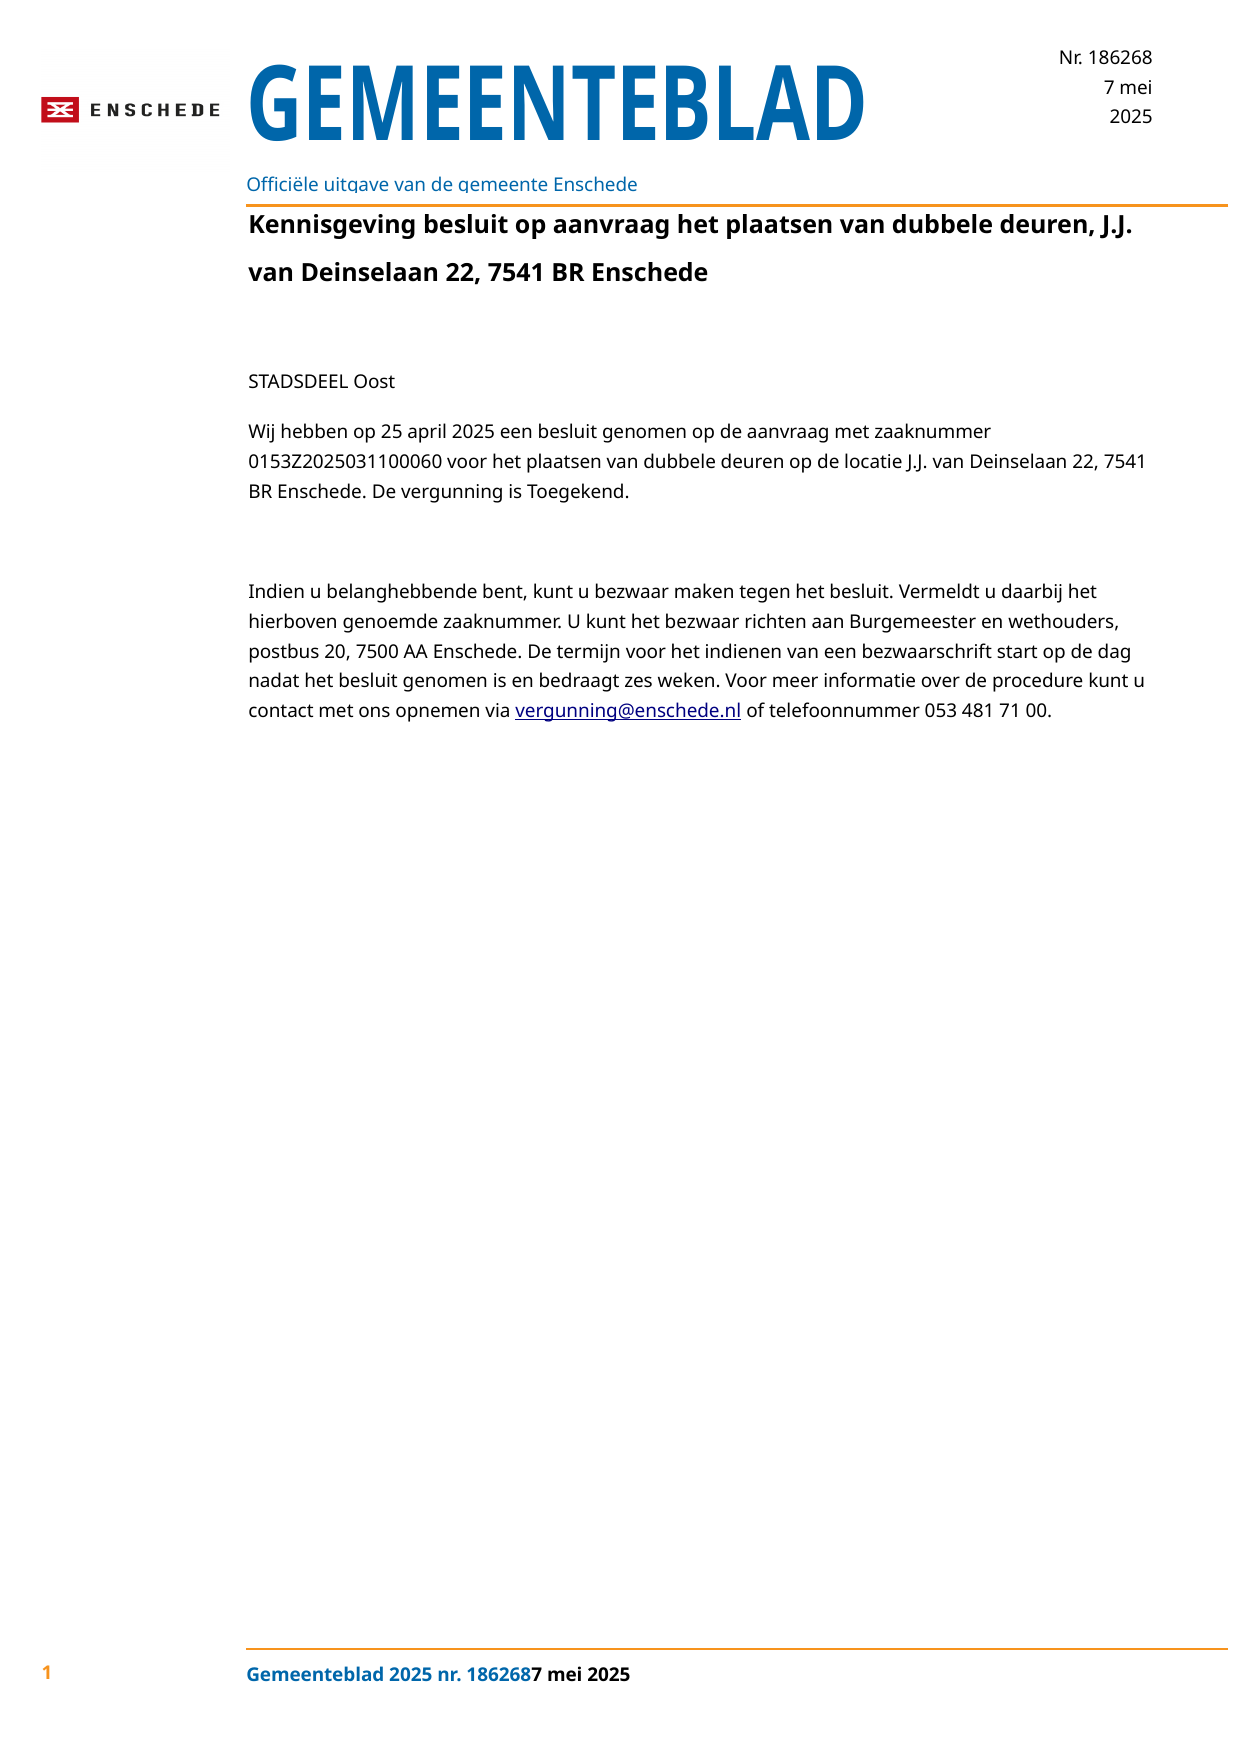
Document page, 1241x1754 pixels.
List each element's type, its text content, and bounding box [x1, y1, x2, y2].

text Indien u belanghebbende bent, kunt u bezwaar maken tegen het besluit. Vermeldt u daarbij het hierboven genoemde zaaknummer. U kunt het bezwaar richten aan Burgemeester en wethouders, postbus 20, 7500 AA Enschede. De termijn voor het indienen van een bezwaarschrift start op de dag nadat het besluit genomen is en bedraagt zes weken. Voor meer informatie over de procedure kunt u contact met ons opnemen via vergunning@enschede.nl of telefoonnummer 053 481 71 00. [248, 579, 1152, 723]
text Wij hebben op 25 april 2025 een besluit genomen op de aanvraag met zaaknummer 0153Z2025031100060 voor het plaatsen van dubbele deuren op de locatie J.J. van Deinselaan 22, 7541 BR Enschede. De vergunning is Toegekend. [248, 419, 1152, 504]
picture [41, 47, 231, 172]
text STADSDEEL Oost [248, 368, 1152, 394]
text Kennisgeving besluit op aanvraag het plaatsen van dubbele deuren, J.J. van Deinselaan 22, 7541 BR Enschede [248, 207, 1152, 288]
